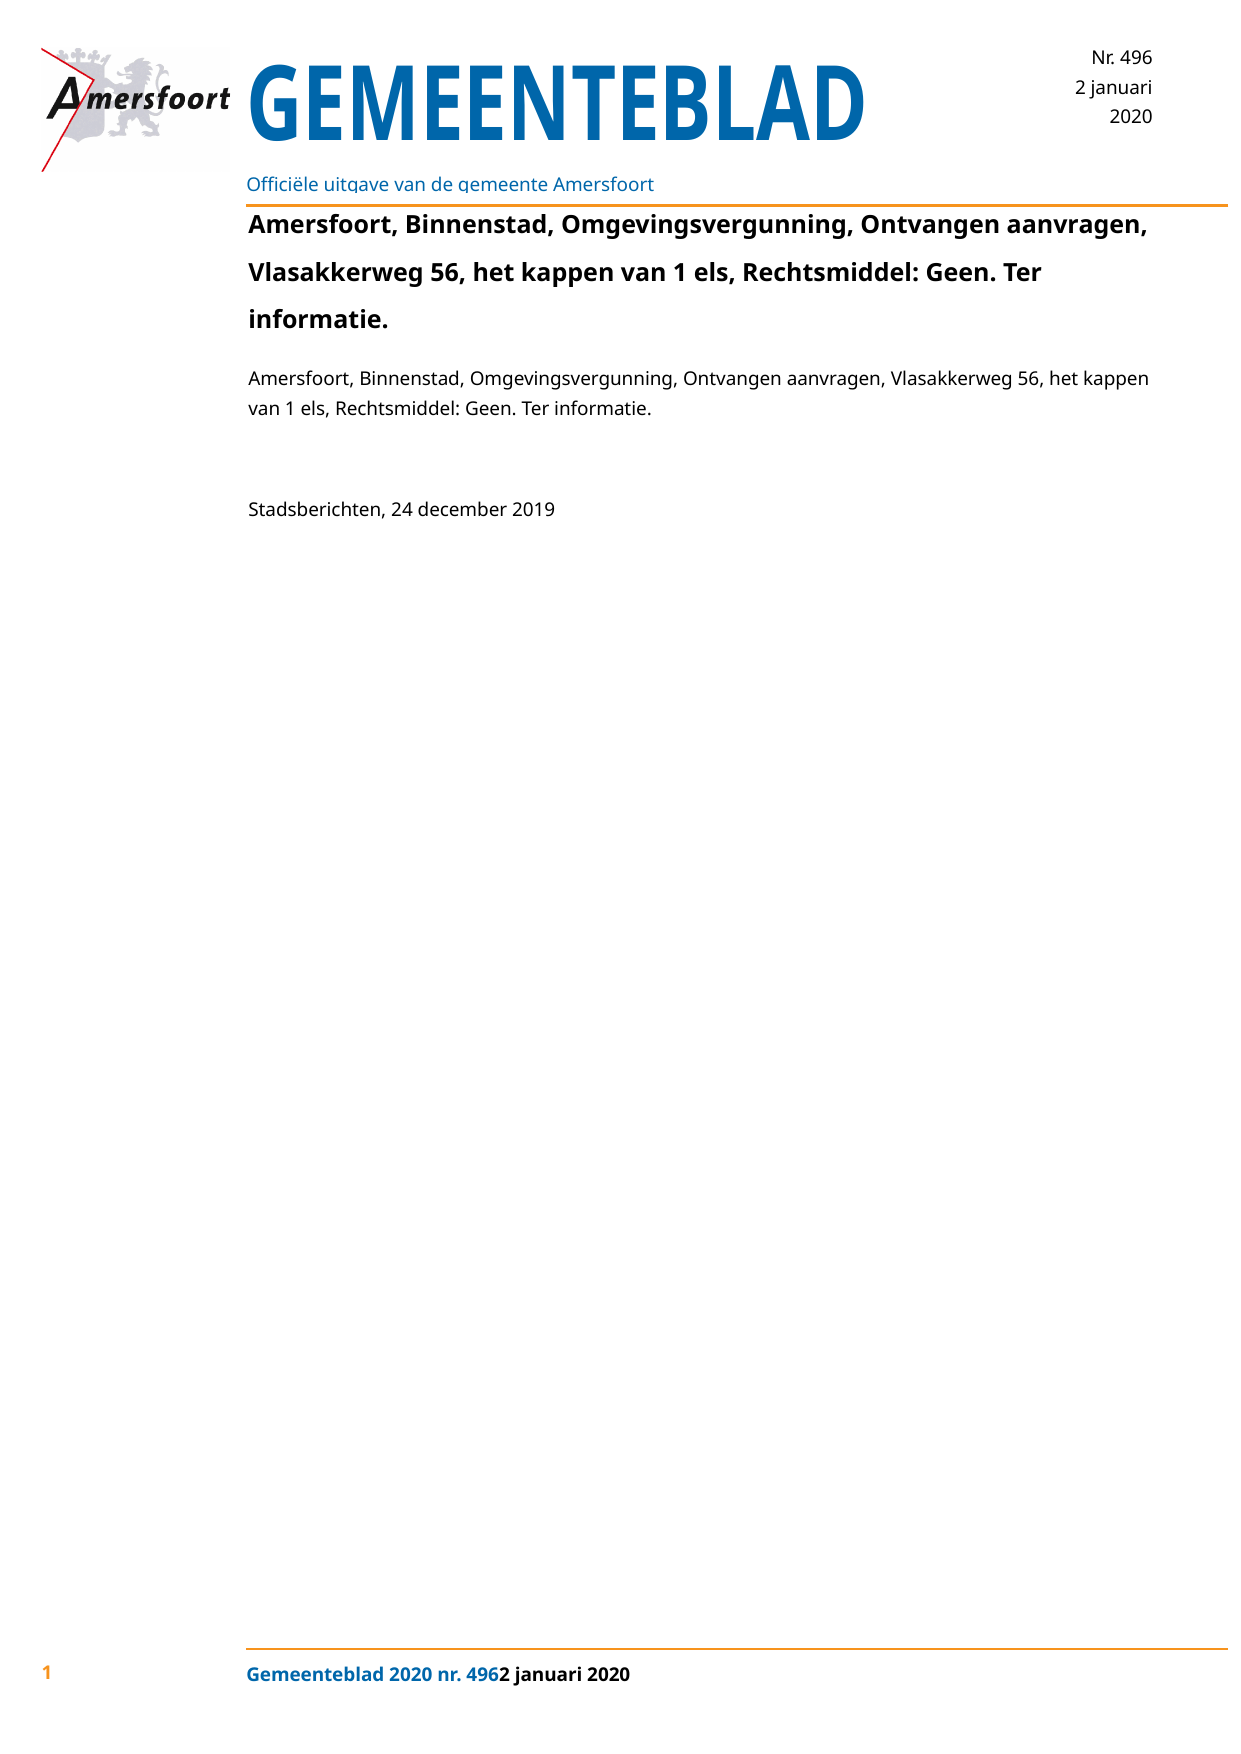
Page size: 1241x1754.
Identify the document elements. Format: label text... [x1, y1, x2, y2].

text Stadsberichten, 24 december 2019 [248, 496, 1152, 522]
picture [41, 47, 231, 172]
text Amersfoort, Binnenstad, Omgevingsvergunning, Ontvangen aanvragen, Vlasakkerweg 56, het kappen van 1 els, Rechtsmiddel: Geen. Ter informatie. [248, 366, 1152, 421]
text Amersfoort, Binnenstad, Omgevingsvergunning, Ontvangen aanvragen, Vlasakkerweg 56, het kappen van 1 els, Rechtsmiddel: Geen. Ter informatie. [248, 207, 1152, 336]
